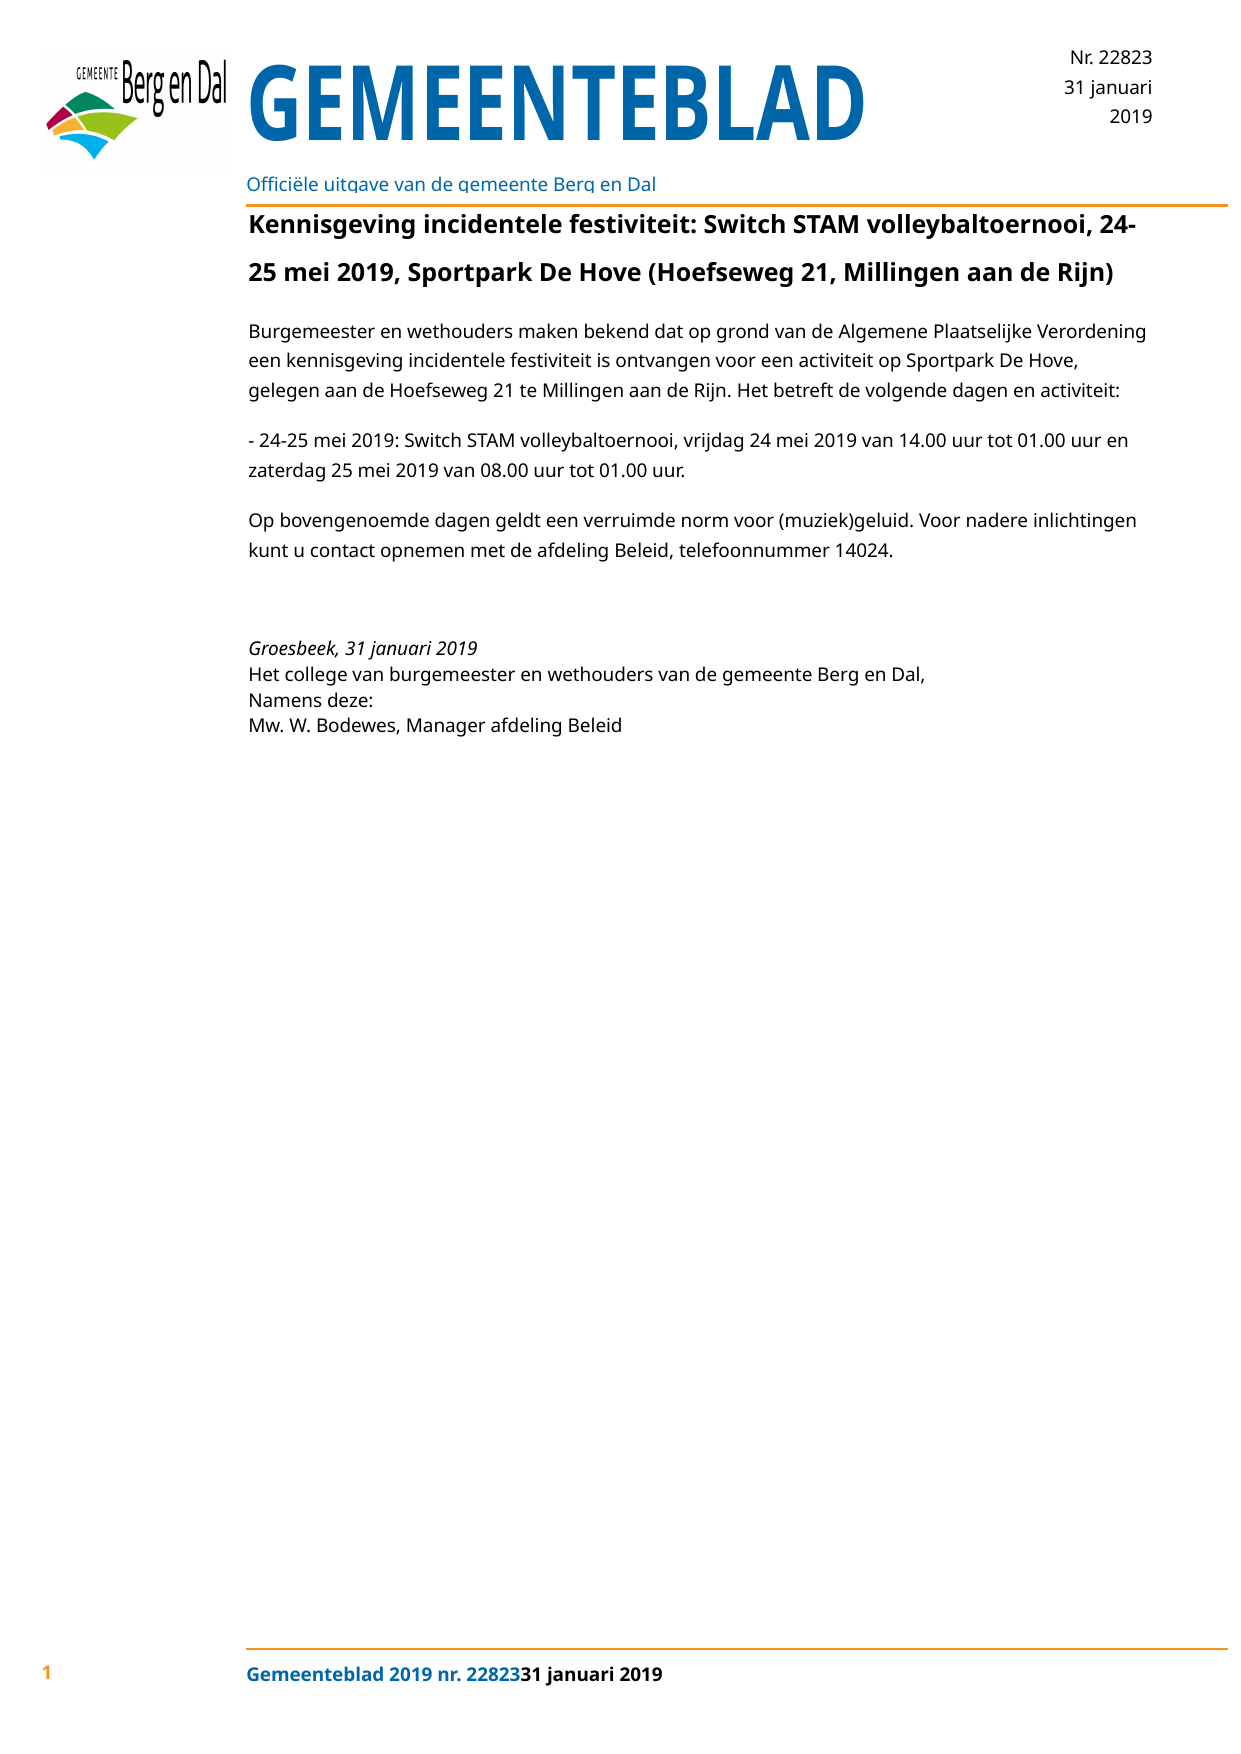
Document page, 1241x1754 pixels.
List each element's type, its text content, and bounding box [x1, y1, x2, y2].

text Op bovengenoemde dagen geldt een verruimde norm voor (muziek)geluid. Voor nadere inlichtingen kunt u contact opnemen met de afdeling Beleid, telefoonnummer 14024. [248, 507, 1152, 563]
text Groesbeek, 31 januari 2019 [248, 635, 1152, 661]
text Namens deze: [248, 687, 1152, 712]
text Burgemeester en wethouders maken bekend dat op grond van de Algemene Plaatselijke Verordening een kennisgeving incidentele festiviteit is ontvangen voor een activiteit op Sportpark De Hove, gelegen aan de Hoefseweg 21 te Millingen aan de Rijn. Het betreft de volgende dagen en activiteit: [248, 318, 1152, 403]
picture [41, 47, 231, 172]
text Het college van burgemeester en wethouders van de gemeente Berg en Dal, [248, 661, 1152, 687]
text Mw. W. Bodewes, Manager afdeling Beleid [248, 712, 1152, 738]
text Kennisgeving incidentele festiviteit: Switch STAM volleybaltoernooi, 24-25 mei 2019, Sportpark De Hove (Hoefseweg 21, Millingen aan de Rijn) [248, 207, 1152, 288]
text - 24-25 mei 2019: Switch STAM volleybaltoernooi, vrijdag 24 mei 2019 van 14.00 uur tot 01.00 uur en zaterdag 25 mei 2019 van 08.00 uur tot 01.00 uur. [248, 427, 1152, 483]
